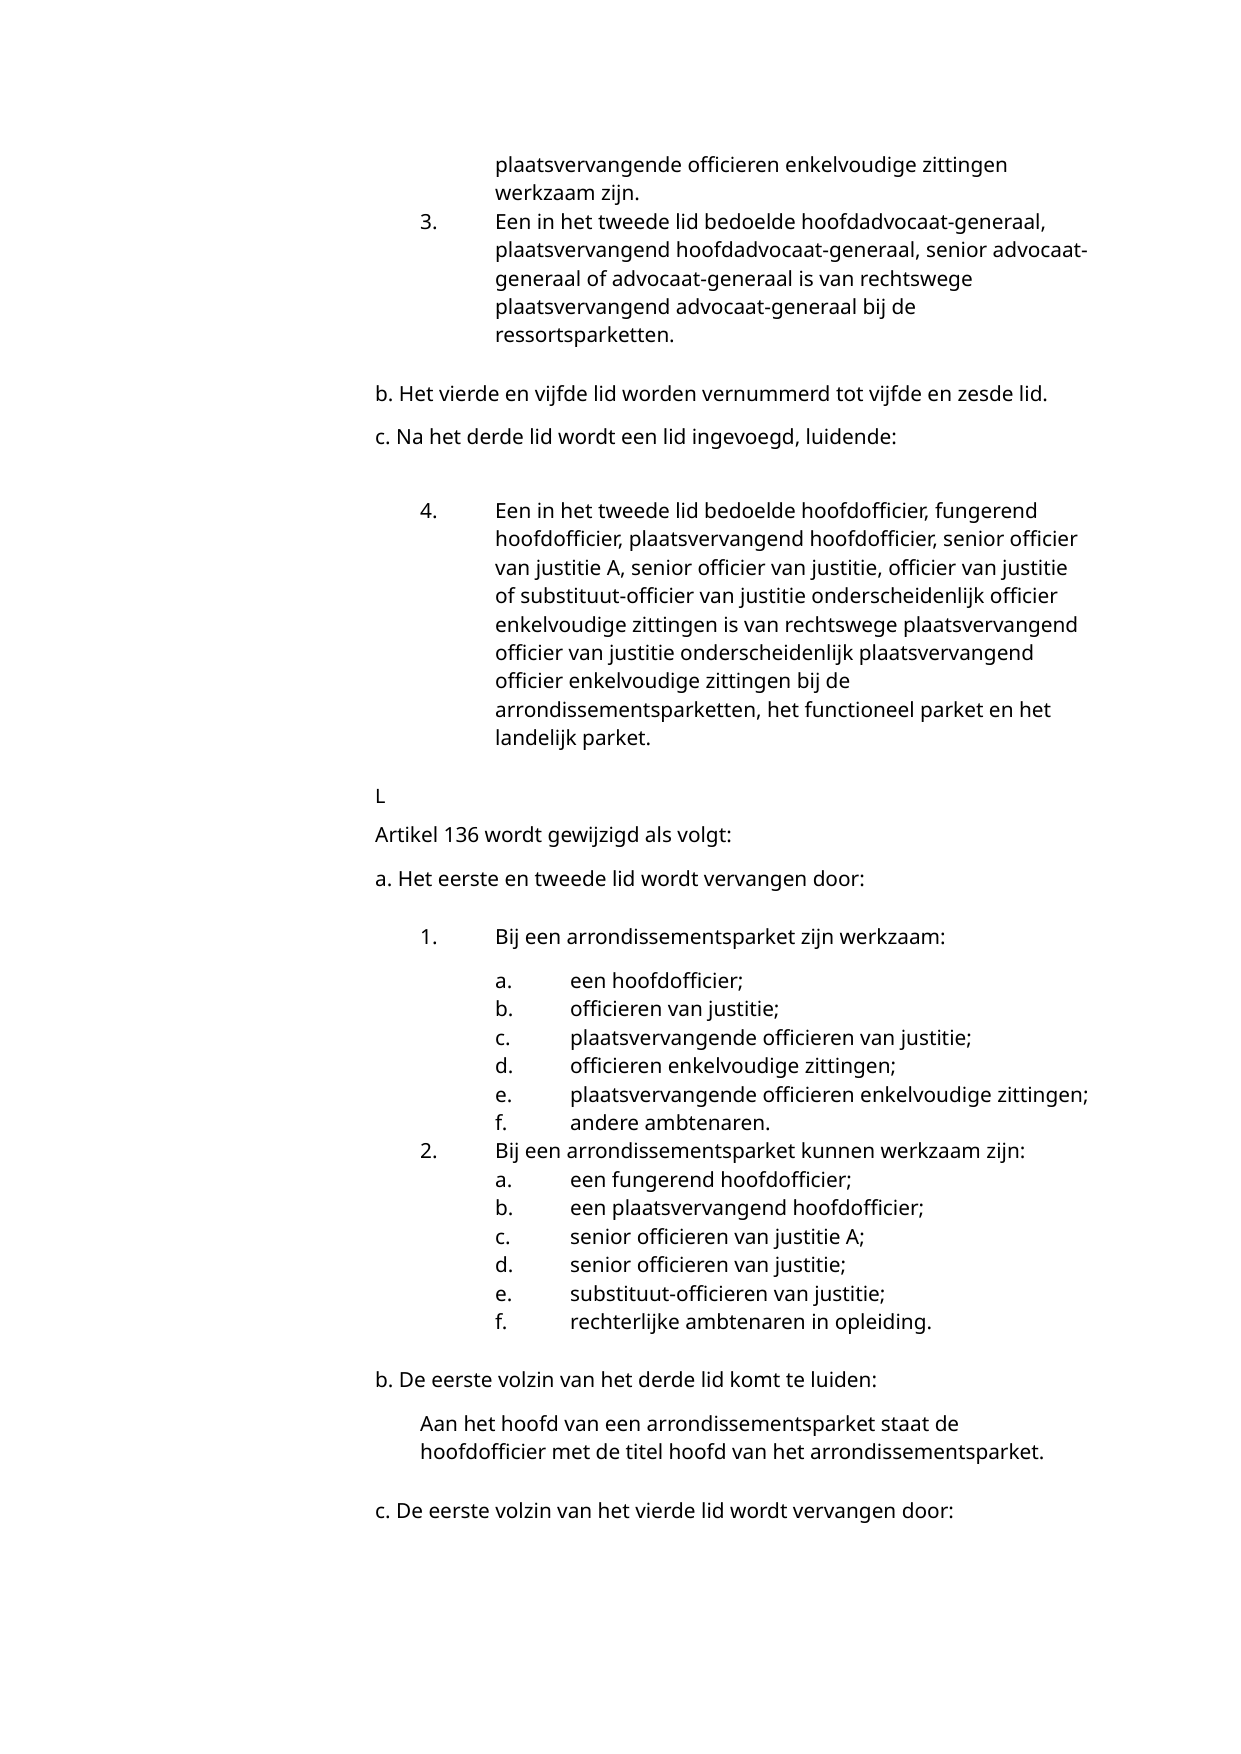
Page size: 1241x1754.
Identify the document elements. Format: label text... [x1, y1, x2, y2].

text Artikel 136 wordt gewijzigd als volgt: [375, 821, 1090, 849]
list Een in het tweede lid bedoelde hoofdadvocaat-generaal, plaatsvervangend hoofdadvocaat-generaal, senior advocaat-generaal of advocaat-generaal is van rechtswege plaatsvervangend advocaat-generaal bij de ressortsparketten. [420, 207, 1090, 349]
list officieren van justitie; [495, 994, 1090, 1023]
list andere ambtenaren. [495, 1108, 1090, 1137]
text c. Na het derde lid wordt een lid ingevoegd, luidende: [375, 422, 1090, 451]
text b. De eerste volzin van het derde lid komt te luiden: [375, 1366, 1090, 1394]
list plaatsvervangende officieren van justitie; [495, 1023, 1090, 1051]
list een plaatsvervangend hoofdofficier; [495, 1193, 1090, 1222]
list Bij een arrondissementsparket kunnen werkzaam zijn: [420, 1137, 1090, 1165]
list officieren enkelvoudige zittingen; [495, 1051, 1090, 1080]
list plaatsvervangende officieren enkelvoudige zittingen werkzaam zijn. [420, 150, 1090, 207]
text c. De eerste volzin van het vierde lid wordt vervangen door: [375, 1496, 1090, 1524]
list senior officieren van justitie A; [495, 1222, 1090, 1250]
list rechterlijke ambtenaren in opleiding. [495, 1307, 1090, 1336]
list Bij een arrondissementsparket zijn werkzaam: [420, 922, 1090, 951]
list plaatsvervangende officieren enkelvoudige zittingen; [495, 1080, 1090, 1108]
list senior officieren van justitie; [495, 1250, 1090, 1279]
list substituut-officieren van justitie; [495, 1279, 1090, 1307]
text Aan het hoofd van een arrondissementsparket staat de hoofdofficier met de titel hoofd van het arrondissementsparket. [420, 1409, 1090, 1466]
list Een in het tweede lid bedoelde hoofdofficier, fungerend hoofdofficier, plaatsvervangend hoofdofficier, senior officier van justitie A, senior officier van justitie, officier van justitie of substituut-officier van justitie onderscheidenlijk officier enkelvoudige zittingen is van rechtswege plaatsvervangend officier van justitie onderscheidenlijk plaatsvervangend officier enkelvoudige zittingen bij de arrondissementsparketten, het functioneel parket en het landelijk parket. [420, 496, 1090, 752]
text L [375, 782, 1090, 809]
text a. Het eerste en tweede lid wordt vervangen door: [375, 864, 1090, 892]
list een hoofdofficier; [495, 966, 1090, 994]
list een fungerend hoofdofficier; [495, 1165, 1090, 1193]
text b. Het vierde en vijfde lid worden vernummerd tot vijfde en zesde lid. [375, 379, 1090, 407]
